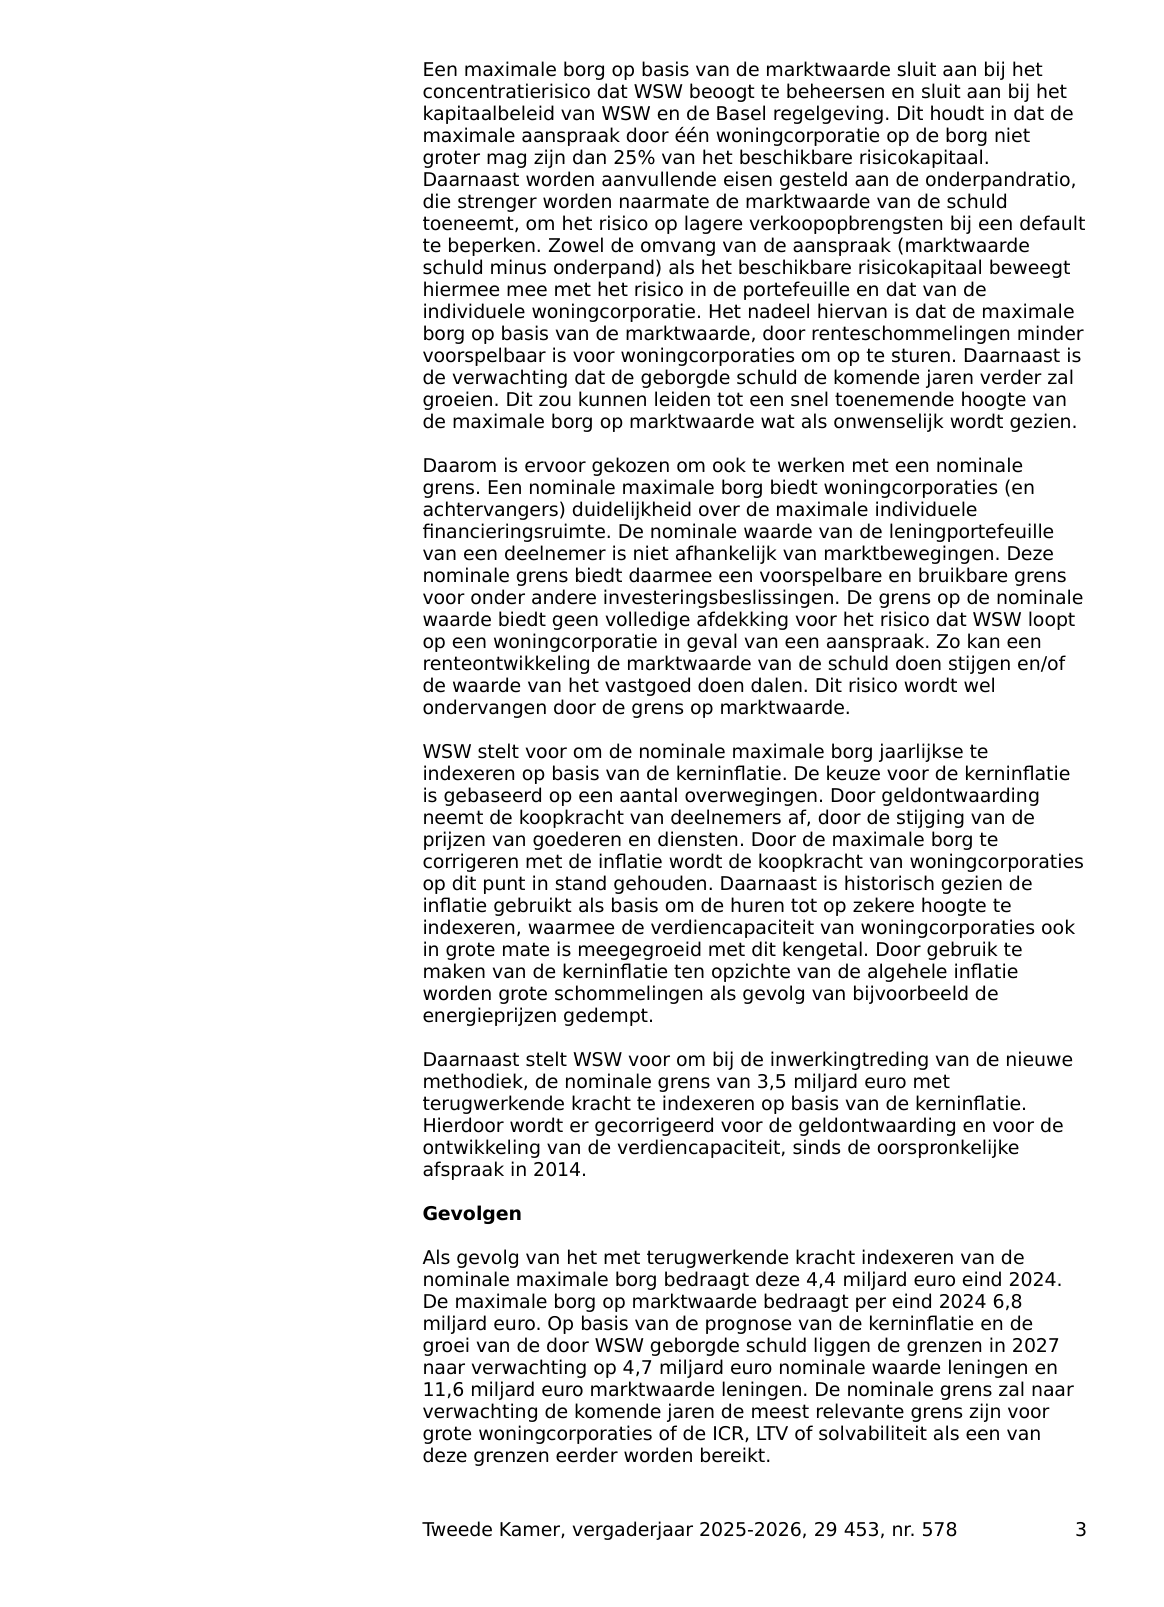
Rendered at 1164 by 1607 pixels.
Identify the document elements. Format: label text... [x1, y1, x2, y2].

subtitle Gevolgen [422, 1203, 1087, 1225]
text Een maximale borg op basis van de marktwaarde sluit aan bij het concentratierisico dat WSW beoogt te beheersen en sluit aan bij het kapitaalbeleid van WSW en de Basel regelgeving. Dit houdt in dat de maximale aanspraak door één woningcorporatie op de borg niet groter mag zijn dan 25% van het beschikbare risicokapitaal. Daarnaast worden aanvullende eisen gesteld aan de onderpandratio, die strenger worden naarmate de marktwaarde van de schuld toeneemt, om het risico op lagere verkoopopbrengsten bij een default te beperken. Zowel de omvang van de aanspraak (marktwaarde schuld minus onderpand) als het beschikbare risicokapitaal beweegt hiermee mee met het risico in de portefeuille en dat van de individuele woningcorporatie. Het nadeel hiervan is dat de maximale borg op basis van de marktwaarde, door renteschommelingen minder voorspelbaar is voor woningcorporaties om op te sturen. Daarnaast is de verwachting dat de geborgde schuld de komende jaren verder zal groeien. Dit zou kunnen leiden tot een snel toenemende hoogte van de maximale borg op marktwaarde wat als onwenselijk wordt gezien. [422, 59, 1087, 433]
text Als gevolg van het met terugwerkende kracht indexeren van de nominale maximale borg bedraagt deze 4,4 miljard euro eind 2024. De maximale borg op marktwaarde bedraagt per eind 2024 6,8 miljard euro. Op basis van de prognose van de kerninflatie en de groei van de door WSW geborgde schuld liggen de grenzen in 2027 naar verwachting op 4,7 miljard euro nominale waarde leningen en 11,6 miljard euro marktwaarde leningen. De nominale grens zal naar verwachting de komende jaren de meest relevante grens zijn voor grote woningcorporaties of de ICR, LTV of solvabiliteit als een van deze grenzen eerder worden bereikt. [422, 1247, 1087, 1467]
text Daarom is ervoor gekozen om ook te werken met een nominale grens. Een nominale maximale borg biedt woningcorporaties (en achtervangers) duidelijkheid over de maximale individuele financieringsruimte. De nominale waarde van de leningportefeuille van een deelnemer is niet afhankelijk van marktbewegingen. Deze nominale grens biedt daarmee een voorspelbare en bruikbare grens voor onder andere investeringsbeslissingen. De grens op de nominale waarde biedt geen volledige afdekking voor het risico dat WSW loopt op een woningcorporatie in geval van een aanspraak. Zo kan een renteontwikkeling de marktwaarde van de schuld doen stijgen en/of de waarde van het vastgoed doen dalen. Dit risico wordt wel ondervangen door de grens op marktwaarde. [422, 455, 1087, 719]
text WSW stelt voor om de nominale maximale borg jaarlijkse te indexeren op basis van de kerninflatie. De keuze voor de kerninflatie is gebaseerd op een aantal overwegingen. Door geldontwaarding neemt de koopkracht van deelnemers af, door de stijging van de prijzen van goederen en diensten. Door de maximale borg te corrigeren met de inflatie wordt de koopkracht van woningcorporaties op dit punt in stand gehouden. Daarnaast is historisch gezien de inflatie gebruikt als basis om de huren tot op zekere hoogte te indexeren, waarmee de verdiencapaciteit van woningcorporaties ook in grote mate is meegegroeid met dit kengetal. Door gebruik te maken van de kerninflatie ten opzichte van de algehele inflatie worden grote schommelingen als gevolg van bijvoorbeeld de energieprijzen gedempt. [422, 741, 1087, 1027]
text Daarnaast stelt WSW voor om bij de inwerkingtreding van de nieuwe methodiek, de nominale grens van 3,5 miljard euro met terugwerkende kracht te indexeren op basis van de kerninflatie. Hierdoor wordt er gecorrigeerd voor de geldontwaarding en voor de ontwikkeling van de verdiencapaciteit, sinds de oorspronkelijke afspraak in 2014. [422, 1049, 1087, 1181]
